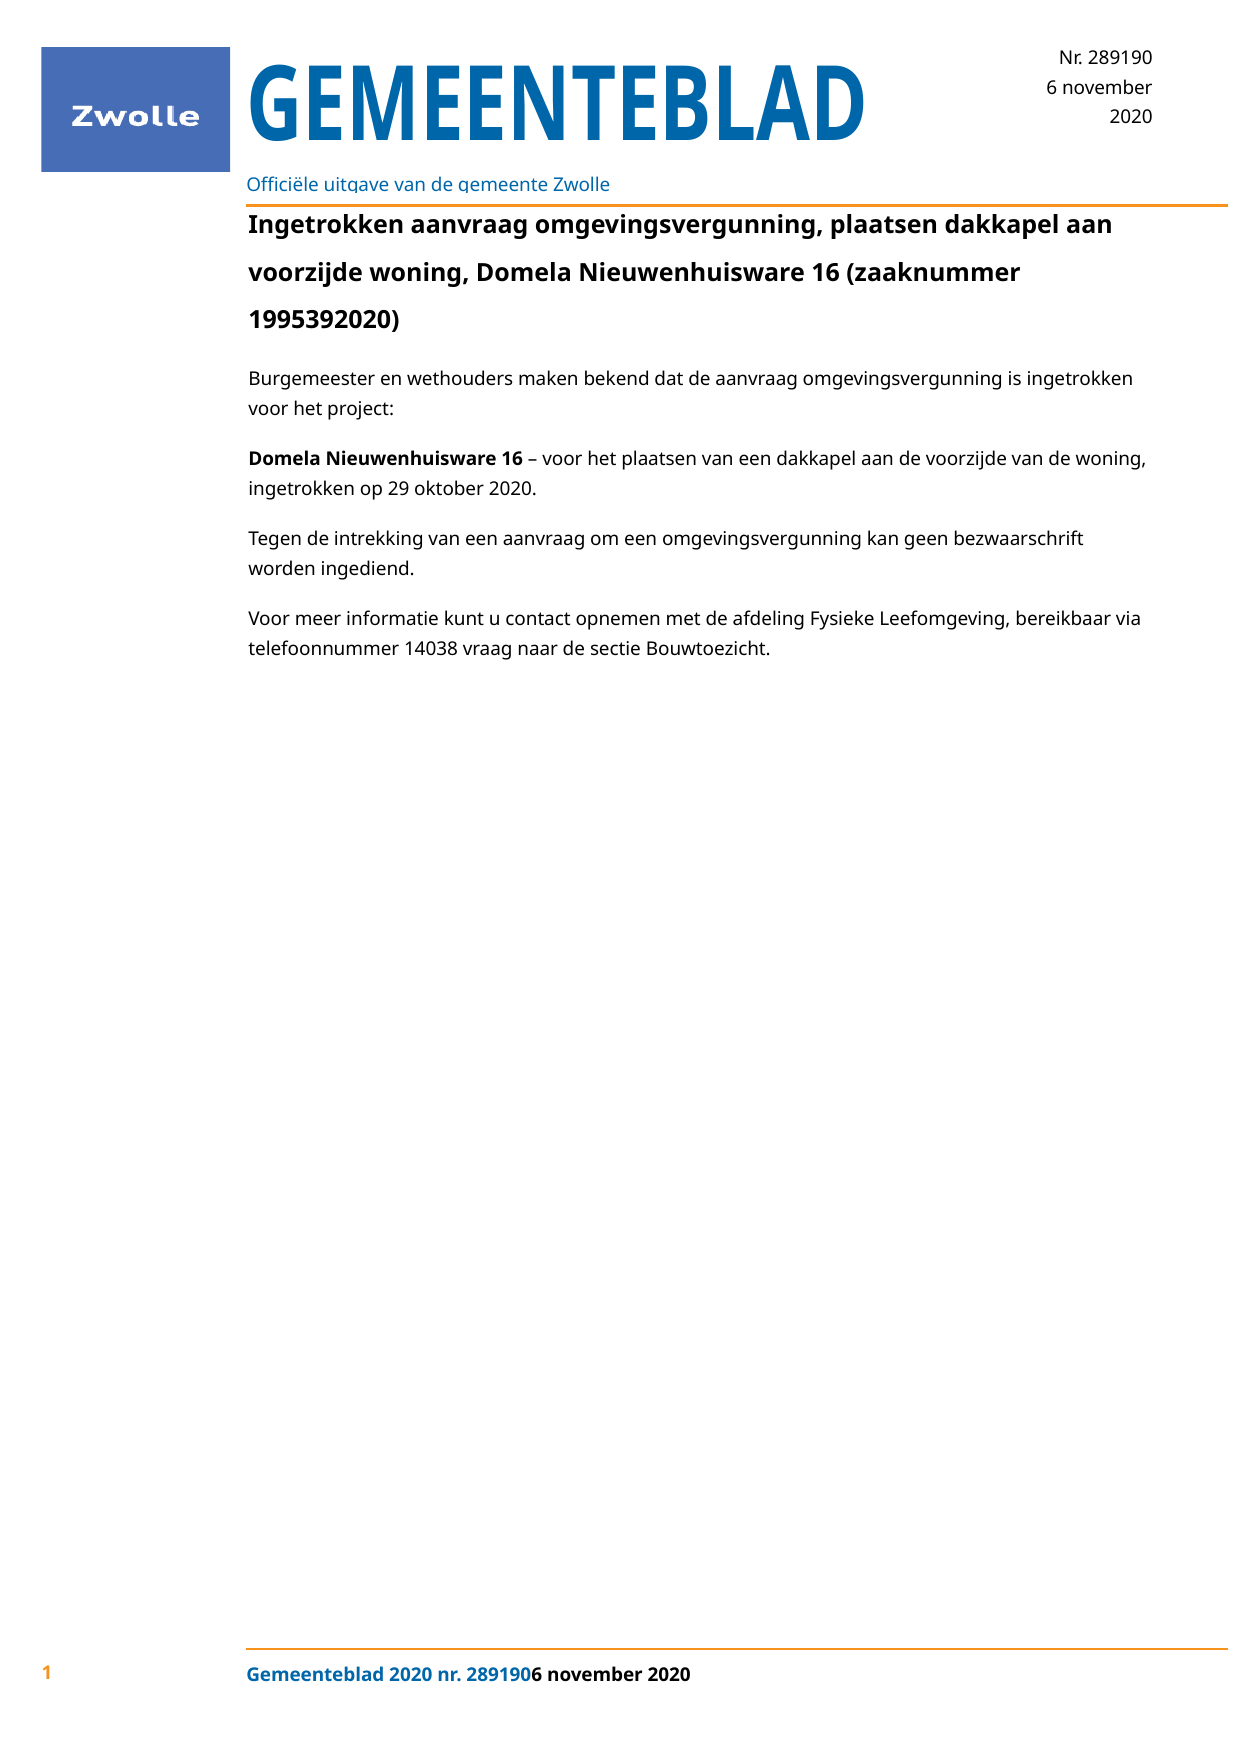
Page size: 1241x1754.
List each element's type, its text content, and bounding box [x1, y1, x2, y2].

text Ingetrokken aanvraag omgevingsvergunning, plaatsen dakkapel aan voorzijde woning, Domela Nieuwenhuisware 16 (zaaknummer 1995392020) [248, 207, 1152, 336]
text Tegen de intrekking van een aanvraag om een omgevingsvergunning kan geen bezwaarschrift worden ingediend. [248, 526, 1152, 581]
text Burgemeester en wethouders maken bekend dat de aanvraag omgevingsvergunning is ingetrokken voor het project: [248, 366, 1152, 421]
text Domela Nieuwenhuisware 16 – voor het plaatsen van een dakkapel aan de voorzijde van de woning, ingetrokken op 29 oktober 2020. [248, 446, 1152, 501]
picture [41, 47, 231, 172]
text Voor meer informatie kunt u contact opnemen met de afdeling Fysieke Leefomgeving, bereikbaar via telefoonnummer 14038 vraag naar de sectie Bouwtoezicht. [248, 606, 1152, 661]
